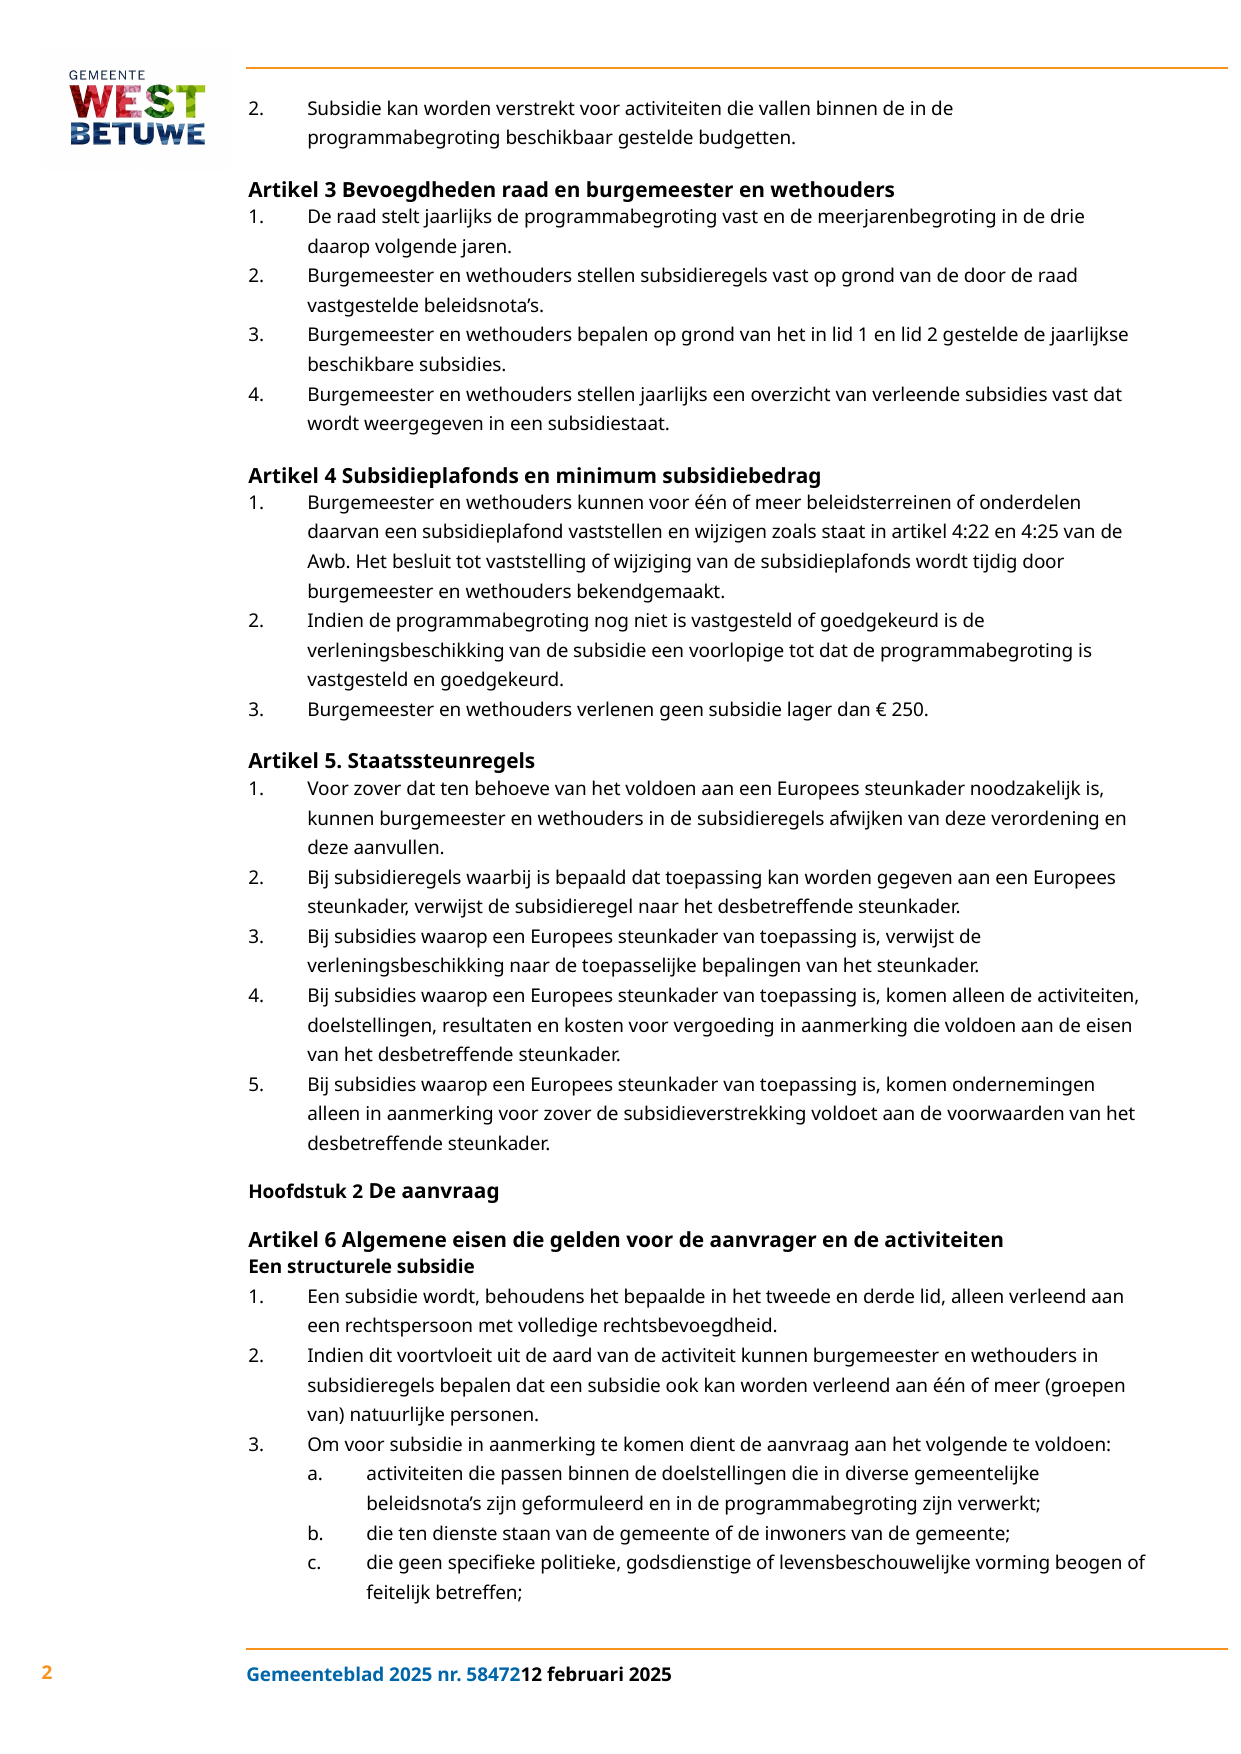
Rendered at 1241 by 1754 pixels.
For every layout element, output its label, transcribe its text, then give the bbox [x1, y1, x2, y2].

list Bij subsidies waarop een Europees steunkader van toepassing is, verwijst de verleningsbeschikking naar de toepasselijke bepalingen van het steunkader. [248, 923, 1152, 978]
list Bij subsidies waarop een Europees steunkader van toepassing is, komen alleen de activiteiten, doelstellingen, resultaten en kosten voor vergoeding in aanmerking die voldoen aan de eisen van het desbetreffende steunkader. [248, 982, 1152, 1067]
list Burgemeester en wethouders kunnen voor één of meer beleidsterreinen of onderdelen daarvan een subsidieplafond vaststellen en wijzigen zoals staat in artikel 4:22 en 4:25 van de Awb. Het besluit tot vaststelling of wijziging van de subsidieplafonds wordt tijdig door burgemeester en wethouders bekendgemaakt. [248, 489, 1152, 604]
text Hoofdstuk 2 De aanvraag [248, 1176, 1152, 1204]
list Om voor subsidie in aanmerking te komen dient de aanvraag aan het volgende te voldoen: [248, 1431, 1152, 1457]
list Subsidie kan worden verstrekt voor activiteiten die vallen binnen de in de programmabegroting beschikbaar gestelde budgetten. [248, 95, 1152, 150]
list die ten dienste staan van de gemeente of de inwoners van de gemeente; [307, 1520, 1152, 1545]
list Burgemeester en wethouders stellen subsidieregels vast op grond van de door de raad vastgestelde beleidsnota’s. [248, 262, 1152, 318]
list Een subsidie wordt, behoudens het bepaalde in het tweede en derde lid, alleen verleend aan een rechtspersoon met volledige rechtsbevoegdheid. [248, 1283, 1152, 1338]
list Bij subsidieregels waarbij is bepaald dat toepassing kan worden gegeven aan een Europees steunkader, verwijst de subsidieregel naar het desbetreffende steunkader. [248, 864, 1152, 919]
list Burgemeester en wethouders bepalen op grond van het in lid 1 en lid 2 gestelde de jaarlijkse beschikbare subsidies. [248, 322, 1152, 377]
text Artikel 3 Bevoegdheden raad en burgemeester en wethouders [248, 175, 1152, 203]
list activiteiten die passen binnen de doelstellingen die in diverse gemeentelijke beleidsnota’s zijn geformuleerd en in de programmabegroting zijn verwerkt; [307, 1461, 1152, 1516]
list Burgemeester en wethouders verlenen geen subsidie lager dan € 250. [248, 696, 1152, 722]
list Bij subsidies waarop een Europees steunkader van toepassing is, komen ondernemingen alleen in aanmerking voor zover de subsidieverstrekking voldoet aan de voorwaarden van het desbetreffende steunkader. [248, 1071, 1152, 1156]
list Burgemeester en wethouders stellen jaarlijks een overzicht van verleende subsidies vast dat wordt weergegeven in een subsidiestaat. [248, 381, 1152, 436]
list De raad stelt jaarlijks de programmabegroting vast en de meerjarenbegroting in de drie daarop volgende jaren. [248, 203, 1152, 258]
list Indien dit voortvloeit uit de aard van de activiteit kunnen burgemeester en wethouders in subsidieregels bepalen dat een subsidie ook kan worden verleend aan één of meer (groepen van) natuurlijke personen. [248, 1342, 1152, 1427]
list Indien de programmabegroting nog niet is vastgesteld of goedgekeurd is de verleningsbeschikking van de subsidie een voorlopige tot dat de programmabegroting is vastgesteld en goedgekeurd. [248, 607, 1152, 692]
text Artikel 6 Algemene eisen die gelden voor de aanvrager en de activiteiten [248, 1225, 1152, 1253]
list Voor zover dat ten behoeve van het voldoen aan een Europees steunkader noodzakelijk is, kunnen burgemeester en wethouders in de subsidieregels afwijken van deze verordening en deze aanvullen. [248, 775, 1152, 860]
list die geen specifieke politieke, godsdienstige of levensbeschouwelijke vorming beogen of feitelijk betreffen; [307, 1549, 1152, 1604]
text Artikel 5. Staatssteunregels [248, 747, 1152, 775]
text Artikel 4 Subsidieplafonds en minimum subsidiebedrag [248, 461, 1152, 489]
text Een structurele subsidie [248, 1253, 1152, 1279]
picture [41, 47, 231, 172]
